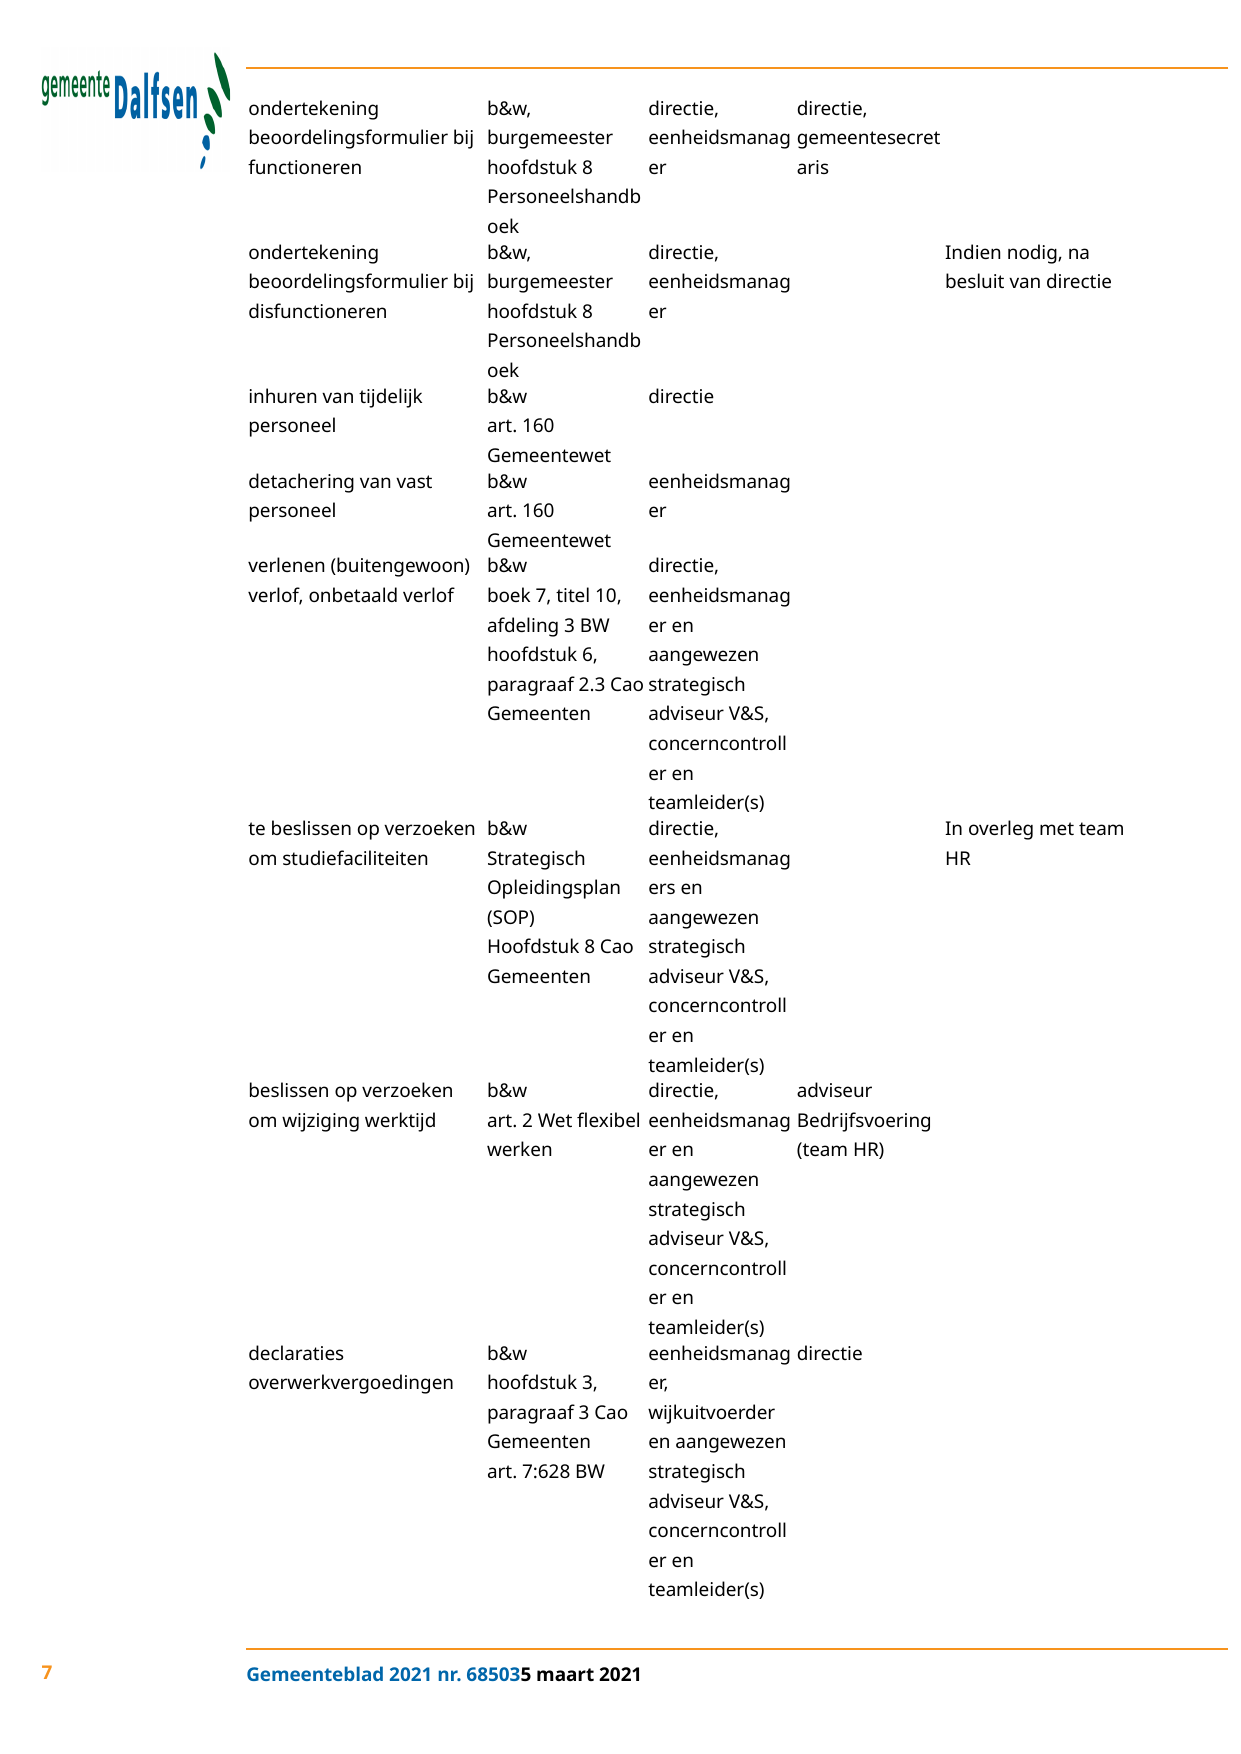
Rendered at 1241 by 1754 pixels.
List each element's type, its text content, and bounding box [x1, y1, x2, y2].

table_cell eenheidsmanager [648, 468, 797, 553]
table_cell [797, 468, 945, 553]
table_cell [797, 239, 945, 383]
table_cell b&w boek 7, titel 10, afdeling 3 BW hoofdstuk 6, paragraaf 2.3 Cao Gemeenten [487, 553, 648, 815]
table_cell b&w art. 160 Gemeentewet [487, 468, 648, 553]
table_cell directie, eenheidsmanagers en aangewezen strategisch adviseur V&S, concerncontroller en teamleider(s) [648, 815, 797, 1077]
table_cell beslissen op verzoeken om wijziging werktijd [248, 1078, 487, 1340]
table_cell [797, 815, 945, 1077]
table_cell [797, 383, 945, 468]
table_cell [945, 468, 1152, 553]
table_cell directie, eenheidsmanager [648, 95, 797, 239]
table_cell b&w, burgemeester hoofdstuk 8 Personeelshandboek [487, 239, 648, 383]
table_cell b&w art. 2 Wet flexibel werken [487, 1078, 648, 1340]
table_cell directie, gemeentesecretaris [797, 95, 945, 239]
table_cell b&w, burgemeester hoofdstuk 8 Personeelshandboek [487, 95, 648, 239]
table_cell ondertekening beoordelingsformulier bij functioneren [248, 95, 487, 239]
table_cell verlenen (buitengewoon) verlof, onbetaald verlof [248, 553, 487, 815]
table_cell [945, 553, 1152, 815]
table_cell In overleg met team HR [945, 815, 1152, 1077]
table_cell b&w art. 160 Gemeentewet [487, 383, 648, 468]
table_cell detachering van vast personeel [248, 468, 487, 553]
table_cell declaraties overwerkvergoedingen [248, 1340, 487, 1602]
table_cell directie, eenheidsmanager en aangewezen strategisch adviseur V&S, concerncontroller en teamleider(s) [648, 1078, 797, 1340]
table_cell ondertekening beoordelingsformulier bij disfunctioneren [248, 239, 487, 383]
table_cell adviseur Bedrijfsvoering (team HR) [797, 1078, 945, 1340]
table_cell b&w Strategisch Opleidingsplan (SOP) Hoofdstuk 8 Cao Gemeenten [487, 815, 648, 1077]
table_cell [797, 553, 945, 815]
table_cell [945, 1078, 1152, 1340]
table_cell inhuren van tijdelijk personeel [248, 383, 487, 468]
table_cell directie, eenheidsmanager [648, 239, 797, 383]
table_cell directie [648, 383, 797, 468]
table_cell directie, eenheidsmanager en aangewezen strategisch adviseur V&S, concerncontroller en teamleider(s) [648, 553, 797, 815]
table_cell eenheidsmanager, wijkuitvoerder en aangewezen strategisch adviseur V&S, concerncontroller en teamleider(s) [648, 1340, 797, 1602]
table_cell Indien nodig, na besluit van directie [945, 239, 1152, 383]
table_cell directie [797, 1340, 945, 1602]
picture [41, 47, 231, 172]
table_cell [945, 1340, 1152, 1602]
table_cell b&w hoofdstuk 3, paragraaf 3 Cao Gemeenten art. 7:628 BW [487, 1340, 648, 1602]
table_cell [945, 383, 1152, 468]
table_cell te beslissen op verzoeken om studiefaciliteiten [248, 815, 487, 1077]
table_cell [945, 95, 1152, 239]
